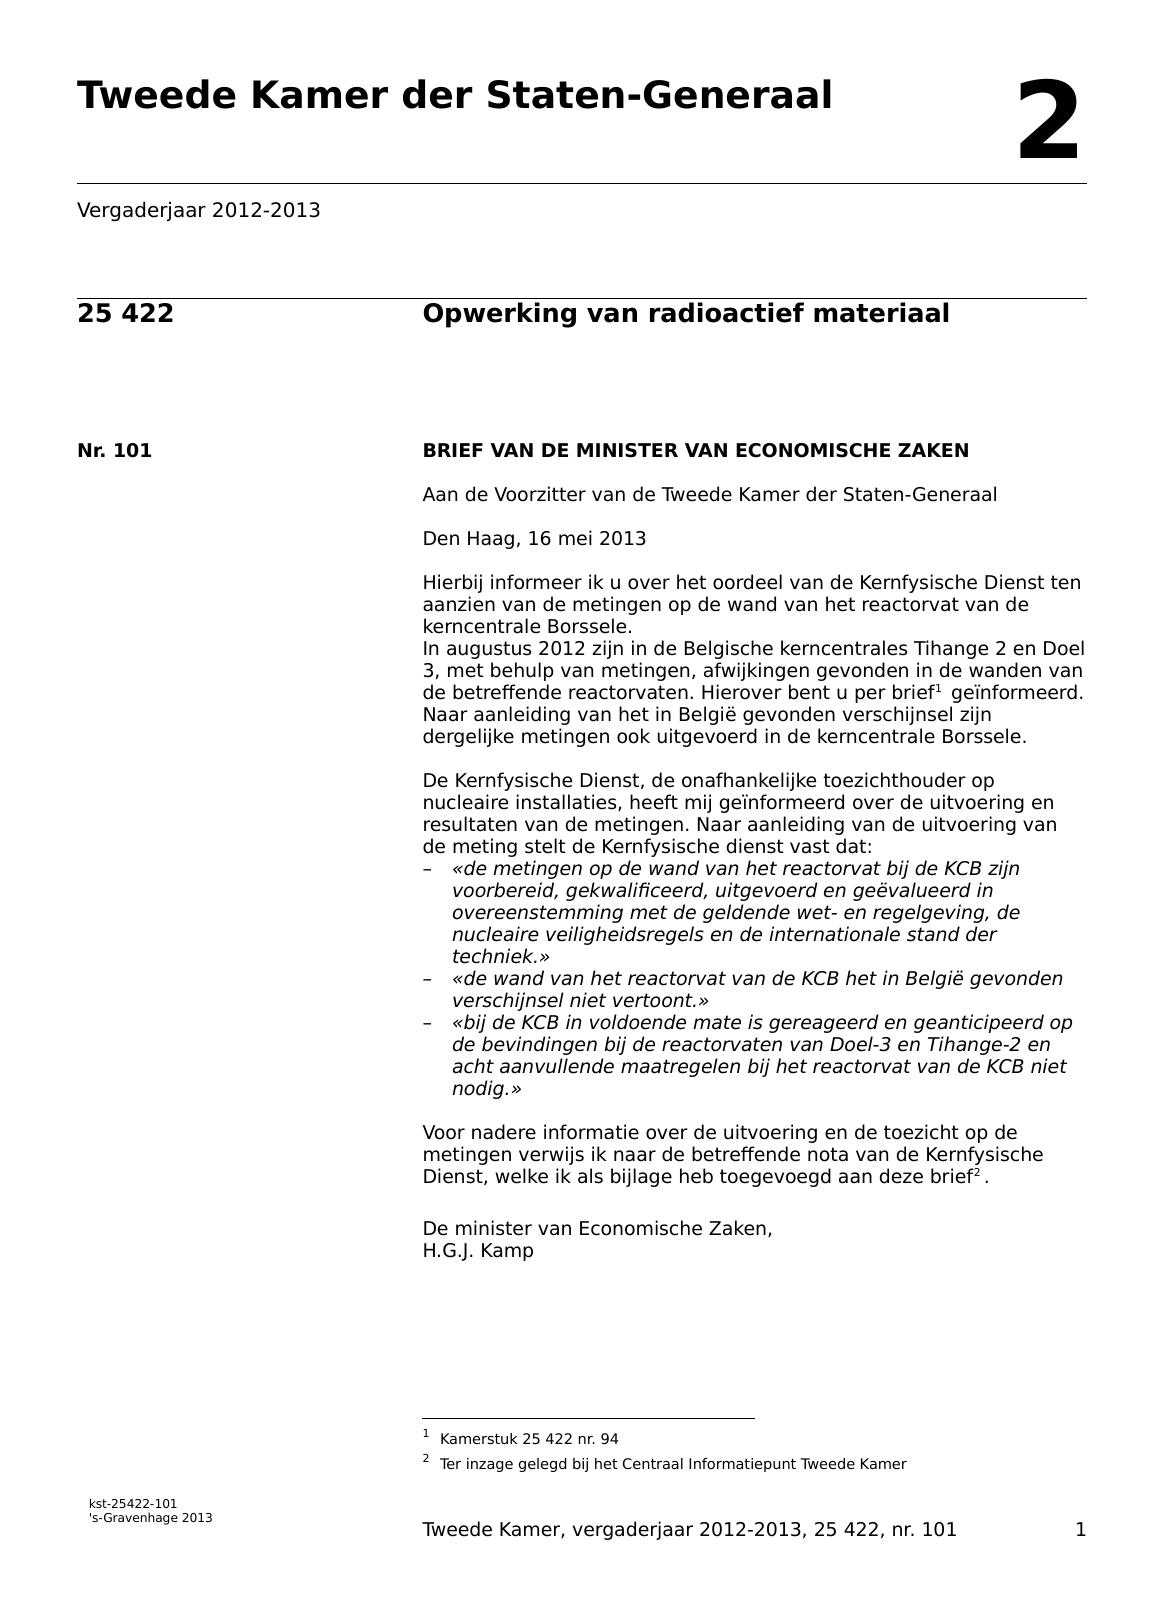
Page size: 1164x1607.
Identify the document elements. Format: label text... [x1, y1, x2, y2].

text Ter inzage gelegd bij het Centraal Informatiepunt Tweede Kamer [422, 1452, 1087, 1474]
text Kamerstuk 25 422 nr. 94 [422, 1427, 1087, 1449]
text De minister van Economische Zaken, H.G.J. Kamp [422, 1218, 1087, 1262]
text De Kernfysische Dienst, de onafhankelijke toezichthouder op nucleaire installaties, heeft mij geïnformeerd over de uitvoering en resultaten van de metingen. Naar aanleiding van de uitvoering van de meting stelt de Kernfysische dienst vast dat: [422, 770, 1087, 858]
text Hierbij informeer ik u over het oordeel van de Kernfysische Dienst ten aanzien van de metingen op de wand van het reactorvat van de kerncentrale Borssele. [422, 572, 1087, 638]
text – «de wand van het reactorvat van de KCB het in België gevonden verschijnsel niet vertoont.» [422, 968, 1087, 1012]
table_header 2 [886, 59, 1087, 183]
text Den Haag, 16 mei 2013 [422, 528, 1087, 550]
text kst-25422-101 [88, 1497, 323, 1511]
text 's-Gravenhage 2013 [88, 1511, 323, 1525]
table_header Tweede Kamer der Staten-Generaal [77, 59, 886, 183]
text In augustus 2012 zijn in de Belgische kerncentrales Tihange 2 en Doel 3, met behulp van metingen, afwijkingen gevonden in de wanden van de betreffende reactorvaten. Hierover bent u per brief geïnformeerd. Naar aanleiding van het in België gevonden verschijnsel zijn dergelijke metingen ook uitgevoerd in de kerncentrale Borssele. [422, 638, 1087, 748]
text – «bij de KCB in voldoende mate is gereageerd en geanticipeerd op de bevindingen bij de reactorvaten van Doel-3 en Tihange-2 en acht aanvullende maatregelen bij het reactorvat van de KCB niet nodig.» [422, 1012, 1087, 1100]
text Aan de Voorzitter van de Tweede Kamer der Staten-Generaal [422, 484, 1087, 506]
subtitle 25 422 Opwerking van radioactief materiaal [77, 299, 1087, 329]
text Voor nadere informatie over de uitvoering en de toezicht op de metingen verwijs ik naar de betreffende nota van de Kernfysische Dienst, welke ik als bijlage heb toegevoegd aan deze brief. [422, 1122, 1087, 1188]
subtitle Nr. 101 BRIEF VAN DE MINISTER VAN ECONOMISCHE ZAKEN [77, 440, 1087, 462]
text – «de metingen op de wand van het reactorvat bij de KCB zijn voorbereid, gekwalificeerd, uitgevoerd en geëvalueerd in overeenstemming met de geldende wet- en regelgeving, de nucleaire veiligheidsregels en de internationale stand der techniek.» [422, 858, 1087, 968]
table_cell Vergaderjaar 2012-2013 [77, 184, 1087, 298]
